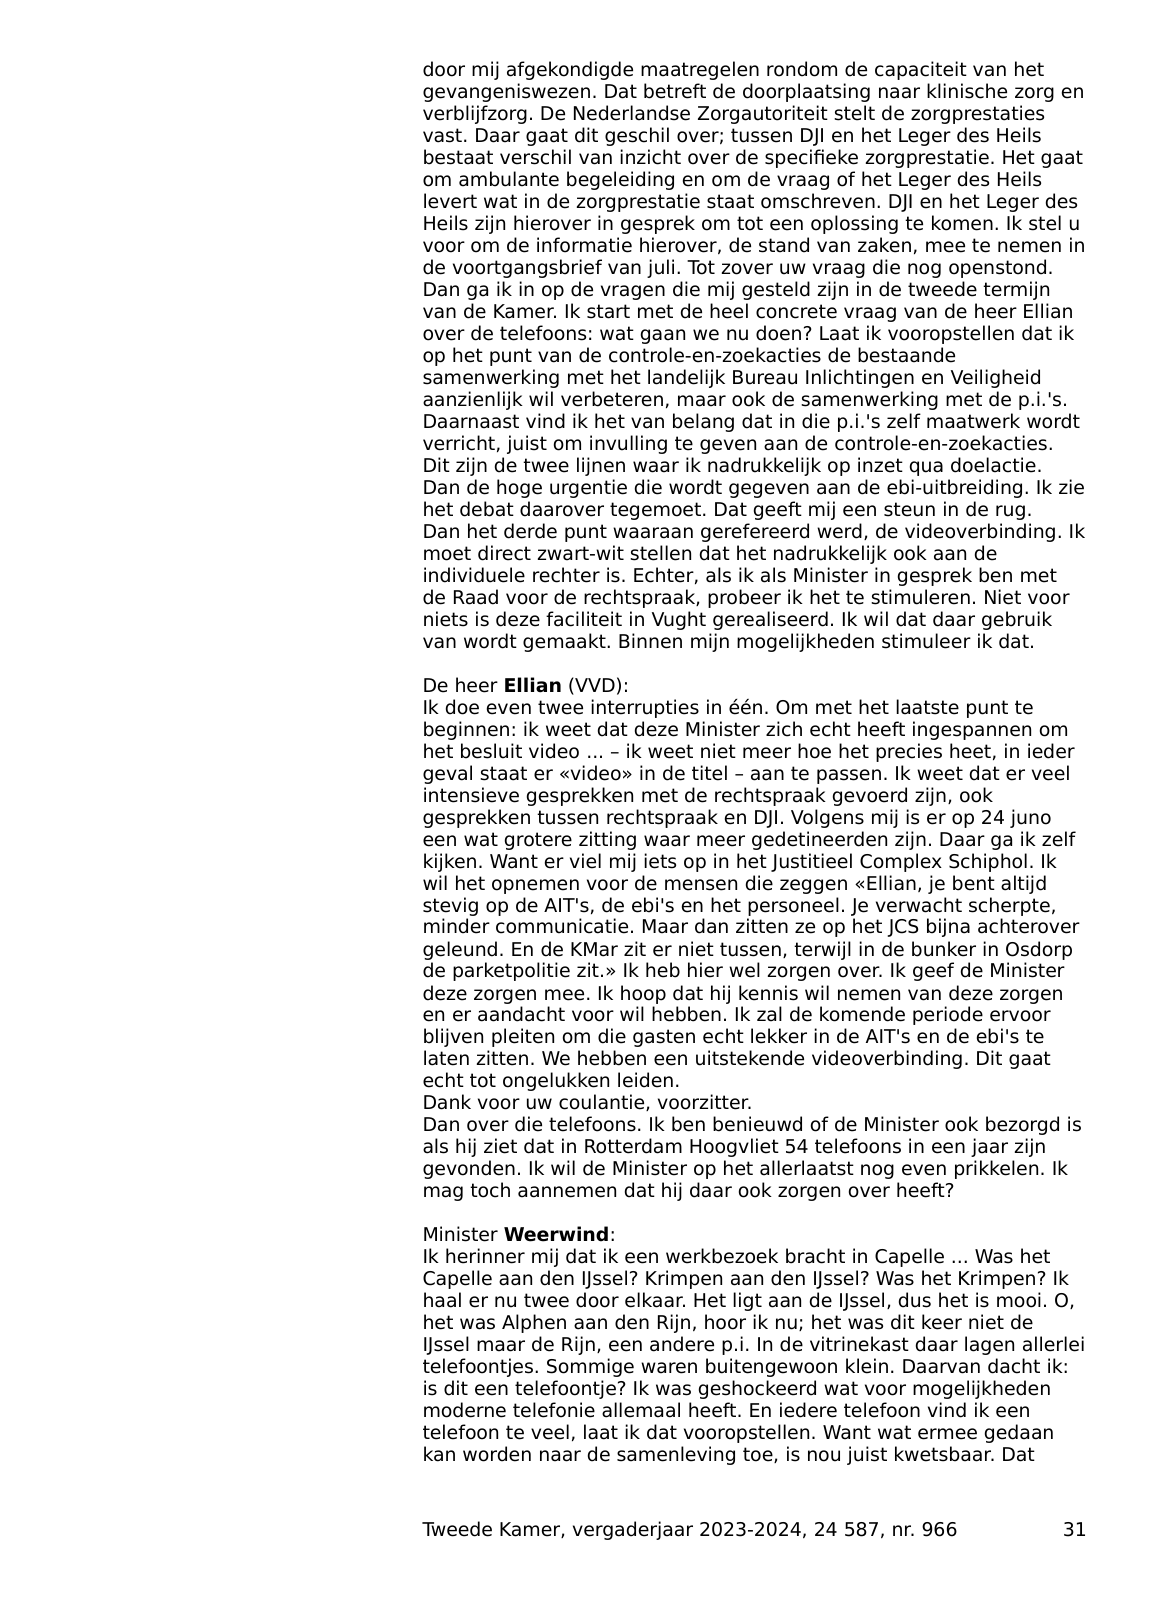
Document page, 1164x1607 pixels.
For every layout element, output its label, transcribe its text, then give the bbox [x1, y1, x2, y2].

text Ik herinner mij dat ik een werkbezoek bracht in Capelle ... Was het Capelle aan den IJssel? Krimpen aan den IJssel? Was het Krimpen? Ik haal er nu twee door elkaar. Het ligt aan de IJssel, dus het is mooi. O, het was Alphen aan den Rijn, hoor ik nu; het was dit keer niet de IJssel maar de Rijn, een andere p.i. In de vitrinekast daar lagen allerlei telefoontjes. Sommige waren buitengewoon klein. Daarvan dacht ik: is dit een telefoontje? Ik was geshockeerd wat voor mogelijkheden moderne telefonie allemaal heeft. En iedere telefoon vind ik een telefoon te veel, laat ik dat vooropstellen. Want wat ermee gedaan kan worden naar de samenleving toe, is nou juist kwetsbaar. Dat [422, 1246, 1087, 1466]
text Dank voor uw coulantie, voorzitter. [422, 1092, 1087, 1114]
text Minister Weerwind: [422, 1224, 1087, 1246]
text door mij afgekondigde maatregelen rondom de capaciteit van het gevangeniswezen. Dat betreft de doorplaatsing naar klinische zorg en verblijfzorg. De Nederlandse Zorgautoriteit stelt de zorgprestaties vast. Daar gaat dit geschil over; tussen DJI en het Leger des Heils bestaat verschil van inzicht over de specifieke zorgprestatie. Het gaat om ambulante begeleiding en om de vraag of het Leger des Heils levert wat in de zorgprestatie staat omschreven. DJI en het Leger des Heils zijn hierover in gesprek om tot een oplossing te komen. Ik stel u voor om de informatie hierover, de stand van zaken, mee te nemen in de voortgangsbrief van juli. Tot zover uw vraag die nog openstond. [422, 59, 1087, 279]
text Dan het derde punt waaraan gerefereerd werd, de videoverbinding. Ik moet direct zwart-wit stellen dat het nadrukkelijk ook aan de individuele rechter is. Echter, als ik als Minister in gesprek ben met de Raad voor de rechtspraak, probeer ik het te stimuleren. Niet voor niets is deze faciliteit in Vught gerealiseerd. Ik wil dat daar gebruik van wordt gemaakt. Binnen mijn mogelijkheden stimuleer ik dat. [422, 521, 1087, 652]
text Dan ga ik in op de vragen die mij gesteld zijn in de tweede termijn van de Kamer. Ik start met de heel concrete vraag van de heer Ellian over de telefoons: wat gaan we nu doen? Laat ik vooropstellen dat ik op het punt van de controle-en-zoekacties de bestaande samenwerking met het landelijk Bureau Inlichtingen en Veiligheid aanzienlijk wil verbeteren, maar ook de samenwerking met de p.i.'s. Daarnaast vind ik het van belang dat in die p.i.'s zelf maatwerk wordt verricht, juist om invulling te geven aan de controle-en-zoekacties. Dit zijn de twee lijnen waar ik nadrukkelijk op inzet qua doelactie. [422, 279, 1087, 477]
text Ik doe even twee interrupties in één. Om met het laatste punt te beginnen: ik weet dat deze Minister zich echt heeft ingespannen om het besluit video ... – ik weet niet meer hoe het precies heet, in ieder geval staat er «video» in de titel – aan te passen. Ik weet dat er veel intensieve gesprekken met de rechtspraak gevoerd zijn, ook gesprekken tussen rechtspraak en DJI. Volgens mij is er op 24 juno een wat grotere zitting waar meer gedetineerden zijn. Daar ga ik zelf kijken. Want er viel mij iets op in het Justitieel Complex Schiphol. Ik wil het opnemen voor de mensen die zeggen «Ellian, je bent altijd stevig op de AIT's, de ebi's en het personeel. Je verwacht scherpte, minder communicatie. Maar dan zitten ze op het JCS bijna achterover geleund. En de KMar zit er niet tussen, terwijl in de bunker in Osdorp de parketpolitie zit.» Ik heb hier wel zorgen over. Ik geef de Minister deze zorgen mee. Ik hoop dat hij kennis wil nemen van deze zorgen en er aandacht voor wil hebben. Ik zal de komende periode ervoor blijven pleiten om die gasten echt lekker in de AIT's en de ebi's te laten zitten. We hebben een uitstekende videoverbinding. Dit gaat echt tot ongelukken leiden. [422, 697, 1087, 1092]
text Dan over die telefoons. Ik ben benieuwd of de Minister ook bezorgd is als hij ziet dat in Rotterdam Hoogvliet 54 telefoons in een jaar zijn gevonden. Ik wil de Minister op het allerlaatst nog even prikkelen. Ik mag toch aannemen dat hij daar ook zorgen over heeft? [422, 1114, 1087, 1202]
text De heer Ellian (VVD): [422, 675, 1087, 697]
text Dan de hoge urgentie die wordt gegeven aan de ebi-uitbreiding. Ik zie het debat daarover tegemoet. Dat geeft mij een steun in de rug. [422, 477, 1087, 521]
